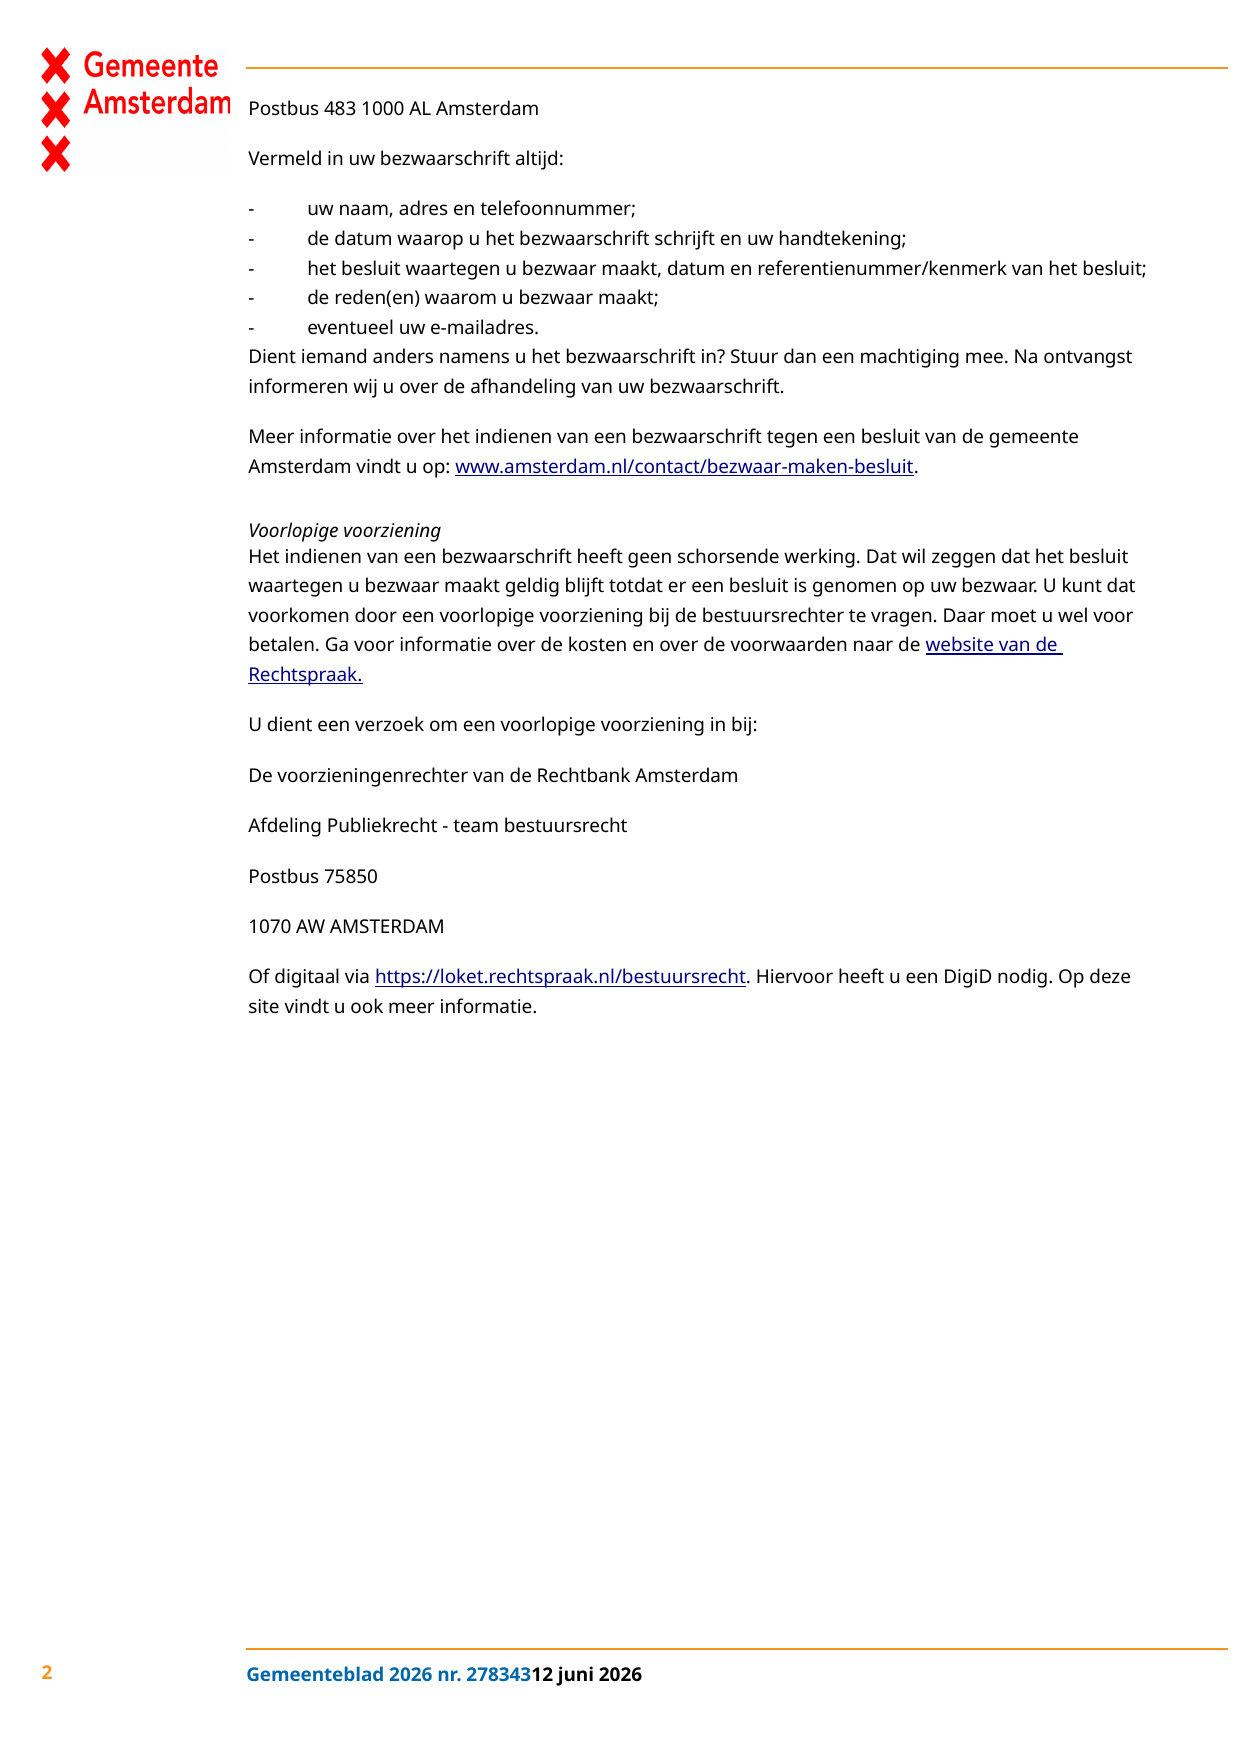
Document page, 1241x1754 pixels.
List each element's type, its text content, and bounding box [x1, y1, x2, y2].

list de reden(en) waarom u bezwaar maakt; [248, 284, 1152, 310]
text U dient een verzoek om een voorlopige voorziening in bij: [248, 712, 1152, 737]
text De voorzieningenrechter van de Rechtbank Amsterdam [248, 762, 1152, 788]
text Dient iemand anders namens u het bezwaarschrift in? Stuur dan een machtiging mee. Na ontvangst informeren wij u over de afhandeling van uw bezwaarschrift. [248, 343, 1152, 399]
list uw naam, adres en telefoonnummer; [248, 196, 1152, 221]
text Of digitaal via https://loket.rechtspraak.nl/bestuursrecht. Hiervoor heeft u een DigiD nodig. Op deze site vindt u ook meer informatie. [248, 964, 1152, 1019]
text Meer informatie over het indienen van een bezwaarschrift tegen een besluit van de gemeente Amsterdam vindt u op: www.amsterdam.nl/contact/bezwaar-maken-besluit. [248, 423, 1152, 479]
text Postbus 483 1000 AL Amsterdam [248, 95, 1152, 121]
list het besluit waartegen u bezwaar maakt, datum en referentienummer/kenmerk van het besluit; [248, 255, 1152, 281]
text Vermeld in uw bezwaarschrift altijd: [248, 145, 1152, 171]
text Afdeling Publiekrecht - team bestuursrecht [248, 812, 1152, 838]
picture [41, 47, 231, 172]
text Postbus 75850 [248, 863, 1152, 888]
text Voorlopige voorziening [248, 517, 1152, 543]
list de datum waarop u het bezwaarschrift schrijft en uw handtekening; [248, 225, 1152, 251]
text Het indienen van een bezwaarschrift heeft geen schorsende werking. Dat wil zeggen dat het besluit waartegen u bezwaar maakt geldig blijft totdat er een besluit is genomen op uw bezwaar. U kunt dat voorkomen door een voorlopige voorziening bij de bestuursrechter te vragen. Daar moet u wel voor betalen. Ga voor informatie over de kosten en over de voorwaarden naar de website van de Rechtspraak. [248, 543, 1152, 687]
list eventueel uw e-mailadres. [248, 314, 1152, 340]
text 1070 AW AMSTERDAM [248, 913, 1152, 939]
